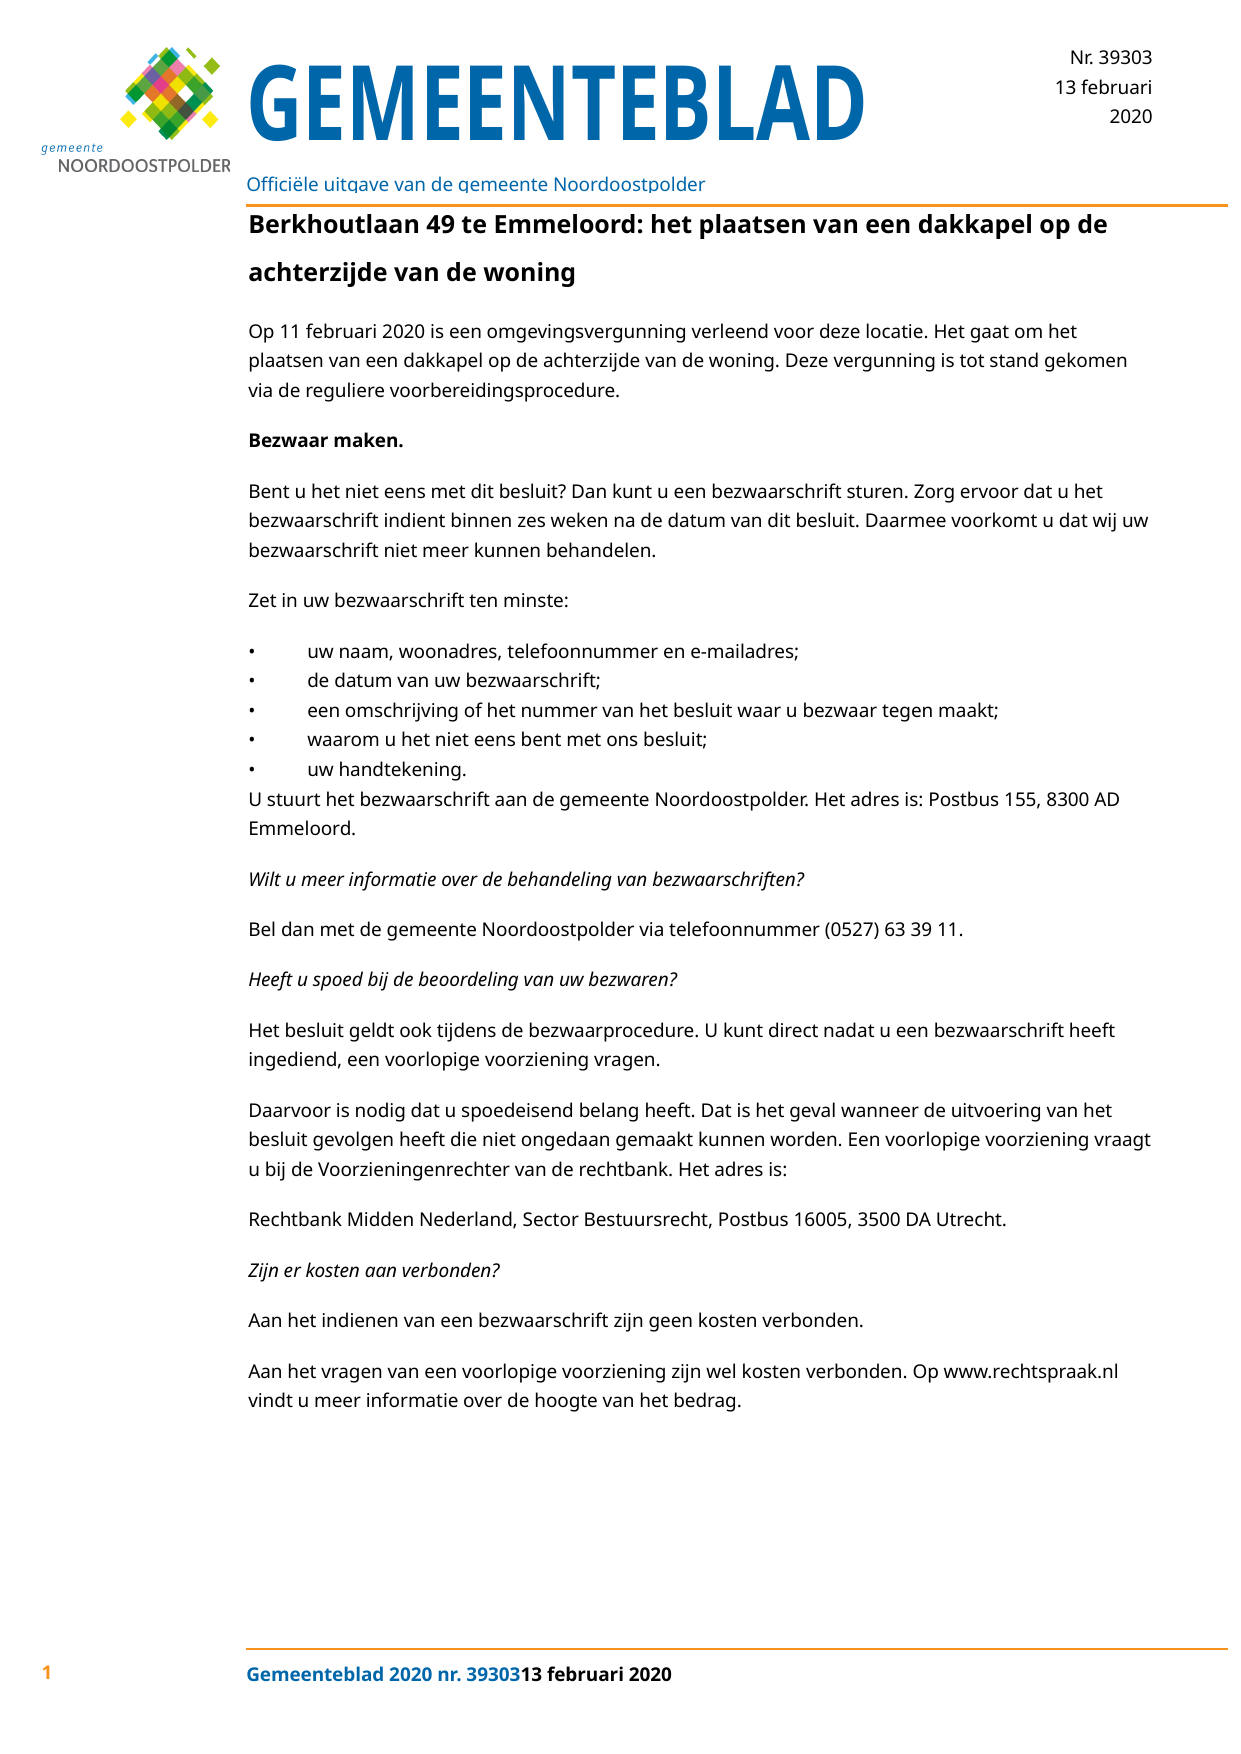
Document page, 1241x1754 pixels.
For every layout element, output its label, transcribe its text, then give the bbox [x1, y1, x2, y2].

text Wilt u meer informatie over de behandeling van bezwaarschriften? [248, 866, 1152, 892]
text Zet in uw bezwaarschrift ten minste: [248, 587, 1152, 613]
text Het besluit geldt ook tijdens de bezwaarprocedure. U kunt direct nadat u een bezwaarschrift heeft ingediend, een voorlopige voorziening vragen. [248, 1017, 1152, 1072]
text Aan het indienen van een bezwaarschrift zijn geen kosten verbonden. [248, 1307, 1152, 1333]
text Zijn er kosten aan verbonden? [248, 1257, 1152, 1283]
list de datum van uw bezwaarschrift; [248, 667, 1152, 693]
text Op 11 februari 2020 is een omgevingsvergunning verleend voor deze locatie. Het gaat om het plaatsen van een dakkapel op de achterzijde van de woning. Deze vergunning is tot stand gekomen via de reguliere voorbereidingsprocedure. [248, 318, 1152, 403]
text Bel dan met de gemeente Noordoostpolder via telefoonnummer (0527) 63 39 11. [248, 916, 1152, 942]
list uw handtekening. [248, 756, 1152, 782]
picture [41, 47, 231, 172]
text Bent u het niet eens met dit besluit? Dan kunt u een bezwaarschrift sturen. Zorg ervoor dat u het bezwaarschrift indient binnen zes weken na de datum van dit besluit. Daarmee voorkomt u dat wij uw bezwaarschrift niet meer kunnen behandelen. [248, 478, 1152, 563]
list waarom u het niet eens bent met ons besluit; [248, 727, 1152, 752]
text Heeft u spoed bij de beoordeling van uw bezwaren? [248, 967, 1152, 992]
text Daarvoor is nodig dat u spoedeisend belang heeft. Dat is het geval wanneer de uitvoering van het besluit gevolgen heeft die niet ongedaan gemaakt kunnen worden. Een voorlopige voorziening vraagt u bij de Voorzieningenrechter van de rechtbank. Het adres is: [248, 1097, 1152, 1182]
list een omschrijving of het nummer van het besluit waar u bezwaar tegen maakt; [248, 697, 1152, 723]
text Berkhoutlaan 49 te Emmeloord: het plaatsen van een dakkapel op de achterzijde van de woning [248, 207, 1152, 288]
text U stuurt het bezwaarschrift aan de gemeente Noordoostpolder. Het adres is: Postbus 155, 8300 AD Emmeloord. [248, 786, 1152, 841]
text Rechtbank Midden Nederland, Sector Bestuursrecht, Postbus 16005, 3500 DA Utrecht. [248, 1207, 1152, 1232]
text Bezwaar maken. [248, 427, 1152, 453]
text Aan het vragen van een voorlopige voorziening zijn wel kosten verbonden. Op www.rechtspraak.nl vindt u meer informatie over de hoogte van het bedrag. [248, 1358, 1152, 1413]
list uw naam, woonadres, telefoonnummer en e-mailadres; [248, 638, 1152, 664]
